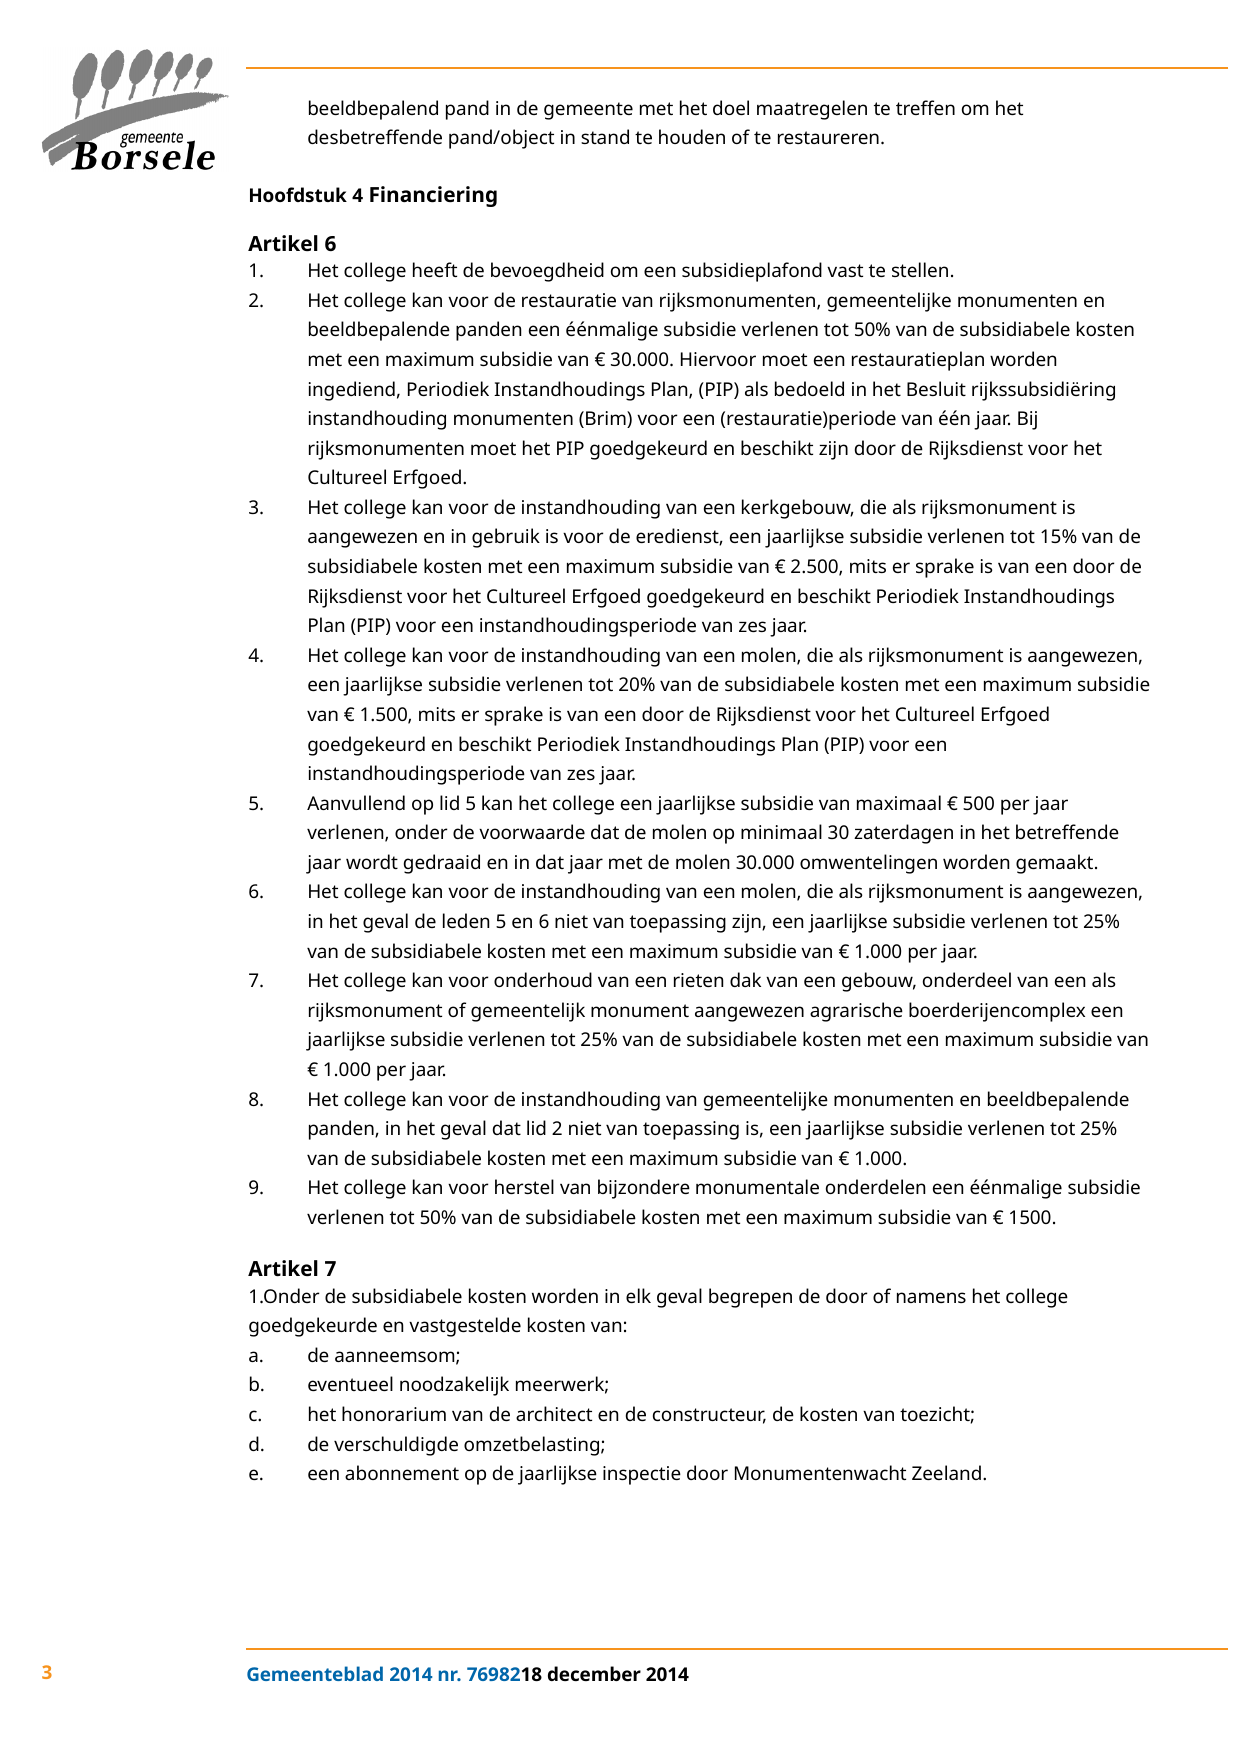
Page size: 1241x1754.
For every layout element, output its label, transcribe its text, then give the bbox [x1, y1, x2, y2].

text Hoofdstuk 4 Financiering [248, 180, 1152, 208]
list de aanneemsom; [248, 1342, 1152, 1368]
list een abonnement op de jaarlijkse inspectie door Monumentenwacht Zeeland. [248, 1460, 1152, 1486]
list Het college kan voor de restauratie van rijksmonumenten, gemeentelijke monumenten en beeldbepalende panden een éénmalige subsidie verlenen tot 50% van de subsidiabele kosten met een maximum subsidie van € 30.000. Hiervoor moet een restauratieplan worden ingediend, Periodiek Instandhoudings Plan, (PIP) als bedoeld in het Besluit rijkssubsidiëring instandhouding monumenten (Brim) voor een (restauratie)periode van één jaar. Bij rijksmonumenten moet het PIP goedgekeurd en beschikt zijn door de Rijksdienst voor het Cultureel Erfgoed. [248, 287, 1152, 490]
list Het college kan voor onderhoud van een rieten dak van een gebouw, onderdeel van een als rijksmonument of gemeentelijk monument aangewezen agrarische boerderijencomplex een jaarlijkse subsidie verlenen tot 25% van de subsidiabele kosten met een maximum subsidie van € 1.000 per jaar. [248, 967, 1152, 1082]
list Het college kan voor de instandhouding van een kerkgebouw, die als rijksmonument is aangewezen en in gebruik is voor de eredienst, een jaarlijkse subsidie verlenen tot 15% van de subsidiabele kosten met een maximum subsidie van € 2.500, mits er sprake is van een door de Rijksdienst voor het Cultureel Erfgoed goedgekeurd en beschikt Periodiek Instandhoudings Plan (PIP) voor een instandhoudingsperiode van zes jaar. [248, 494, 1152, 638]
text Artikel 6 [248, 229, 1152, 257]
list het honorarium van de architect en de constructeur, de kosten van toezicht; [248, 1401, 1152, 1427]
text Artikel 7 [248, 1254, 1152, 1283]
list eventueel noodzakelijk meerwerk; [248, 1372, 1152, 1397]
list Aanvullend op lid 5 kan het college een jaarlijkse subsidie van maximaal € 500 per jaar verlenen, onder de voorwaarde dat de molen op minimaal 30 zaterdagen in het betreffende jaar wordt gedraaid en in dat jaar met de molen 30.000 omwentelingen worden gemaakt. [248, 790, 1152, 875]
list beeldbepalend pand in de gemeente met het doel maatregelen te treffen om het desbetreffende pand/object in stand te houden of te restaureren. [248, 95, 1152, 150]
picture [41, 47, 231, 172]
list Het college kan voor de instandhouding van een molen, die als rijksmonument is aangewezen, in het geval de leden 5 en 6 niet van toepassing zijn, een jaarlijkse subsidie verlenen tot 25% van de subsidiabele kosten met een maximum subsidie van € 1.000 per jaar. [248, 879, 1152, 963]
list Het college kan voor de instandhouding van een molen, die als rijksmonument is aangewezen, een jaarlijkse subsidie verlenen tot 20% van de subsidiabele kosten met een maximum subsidie van € 1.500, mits er sprake is van een door de Rijksdienst voor het Cultureel Erfgoed goedgekeurd en beschikt Periodiek Instandhoudings Plan (PIP) voor een instandhoudingsperiode van zes jaar. [248, 642, 1152, 786]
list de verschuldigde omzetbelasting; [248, 1431, 1152, 1457]
list Het college kan voor herstel van bijzondere monumentale onderdelen een éénmalige subsidie verlenen tot 50% van de subsidiabele kosten met een maximum subsidie van € 1500. [248, 1174, 1152, 1230]
list Het college heeft de bevoegdheid om een subsidieplafond vast te stellen. [248, 257, 1152, 283]
list Het college kan voor de instandhouding van gemeentelijke monumenten en beeldbepalende panden, in het geval dat lid 2 niet van toepassing is, een jaarlijkse subsidie verlenen tot 25% van de subsidiabele kosten met een maximum subsidie van € 1.000. [248, 1086, 1152, 1171]
text 1.Onder de subsidiabele kosten worden in elk geval begrepen de door of namens het college goedgekeurde en vastgestelde kosten van: [248, 1283, 1152, 1338]
